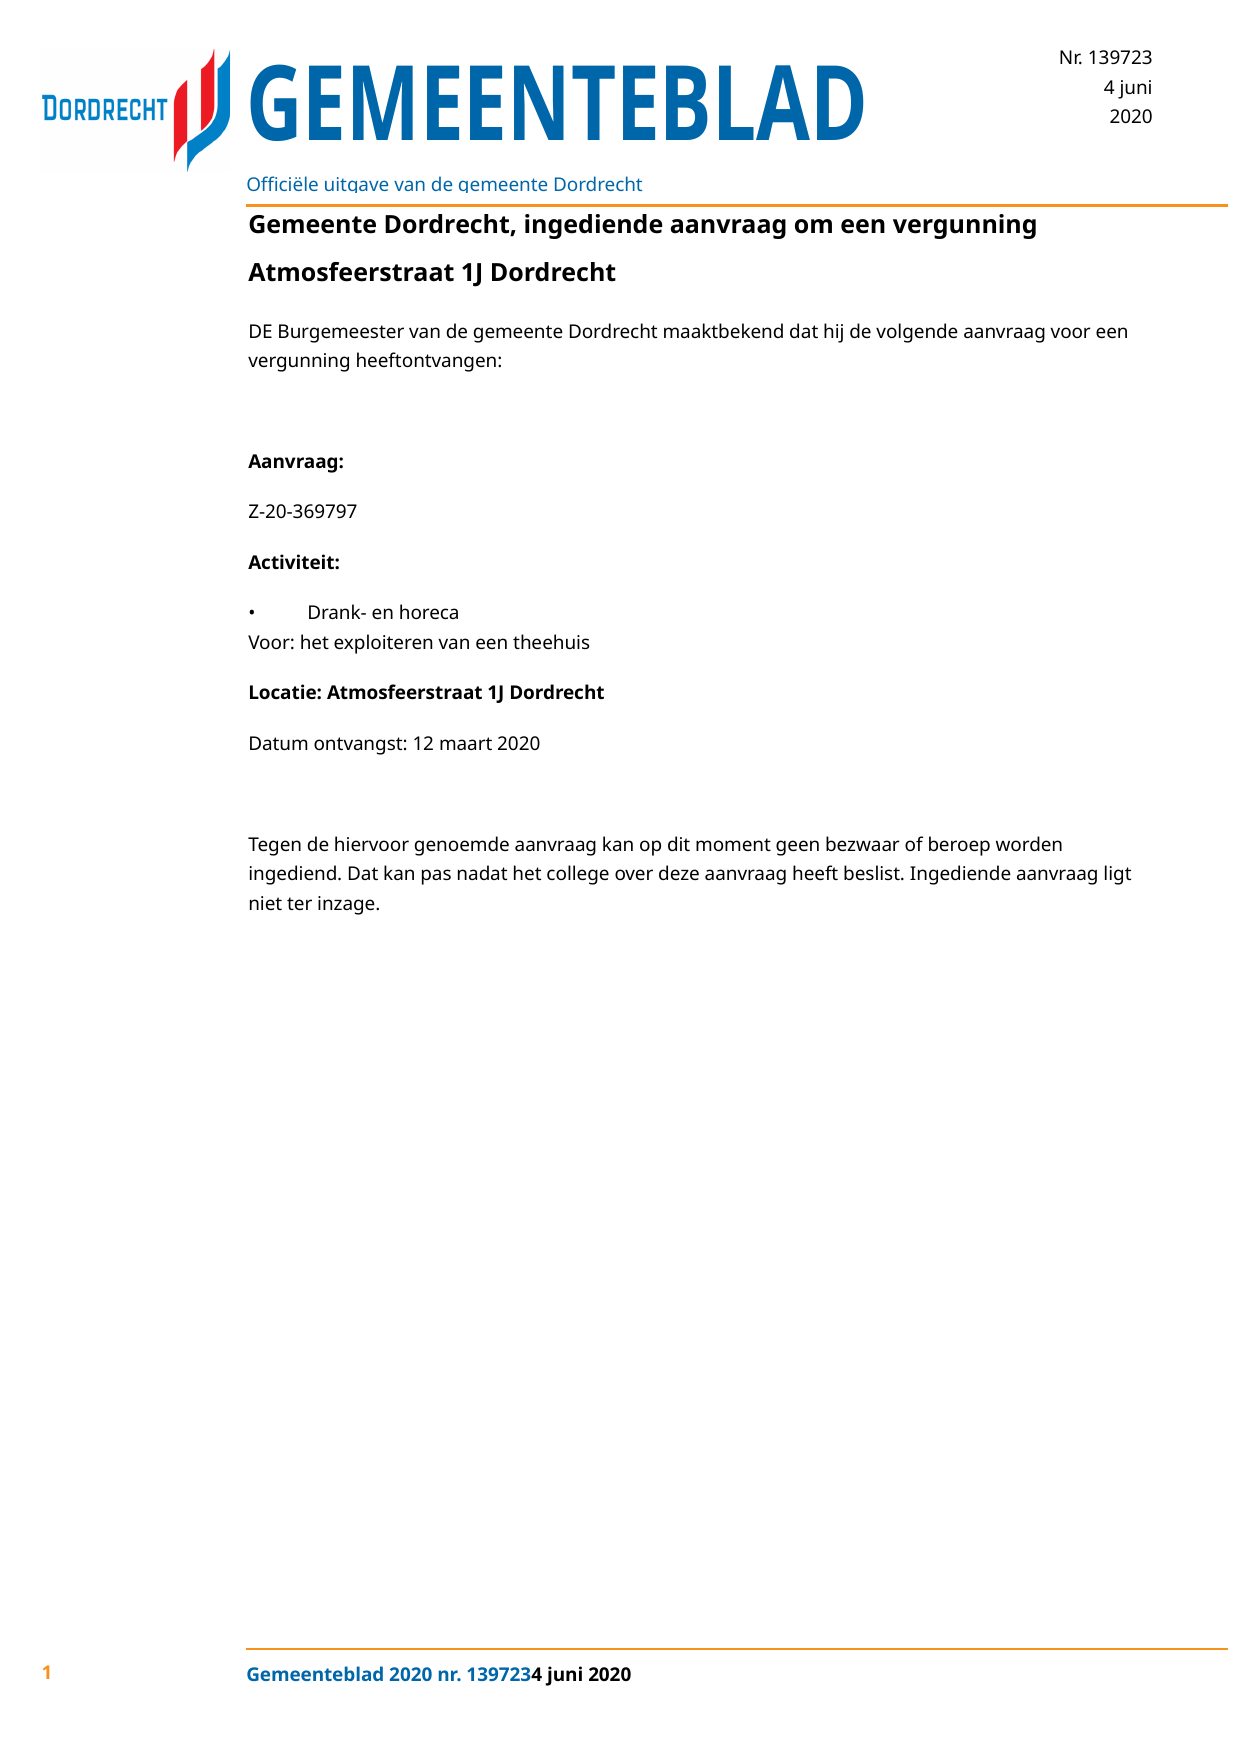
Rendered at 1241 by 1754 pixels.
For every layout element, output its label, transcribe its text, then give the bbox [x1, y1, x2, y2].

text Aanvraag: [248, 448, 1152, 474]
list Drank- en horeca [248, 599, 1152, 625]
text Gemeente Dordrecht, ingediende aanvraag om een vergunning Atmosfeerstraat 1J Dordrecht [248, 207, 1152, 288]
text DE Burgemeester van de gemeente Dordrecht maaktbekend dat hij de volgende aanvraag voor een vergunning heeftontvangen: [248, 318, 1152, 373]
text Activiteit: [248, 549, 1152, 575]
picture [41, 47, 231, 172]
text Locatie: Atmosfeerstraat 1J Dordrecht [248, 679, 1152, 705]
text Tegen de hiervoor genoemde aanvraag kan op dit moment geen bezwaar of beroep worden ingediend. Dat kan pas nadat het college over deze aanvraag heeft beslist. Ingediende aanvraag ligt niet ter inzage. [248, 831, 1152, 916]
text Voor: het exploiteren van een theehuis [248, 629, 1152, 655]
text Z-20-369797 [248, 499, 1152, 524]
text Datum ontvangst: 12 maart 2020 [248, 730, 1152, 756]
